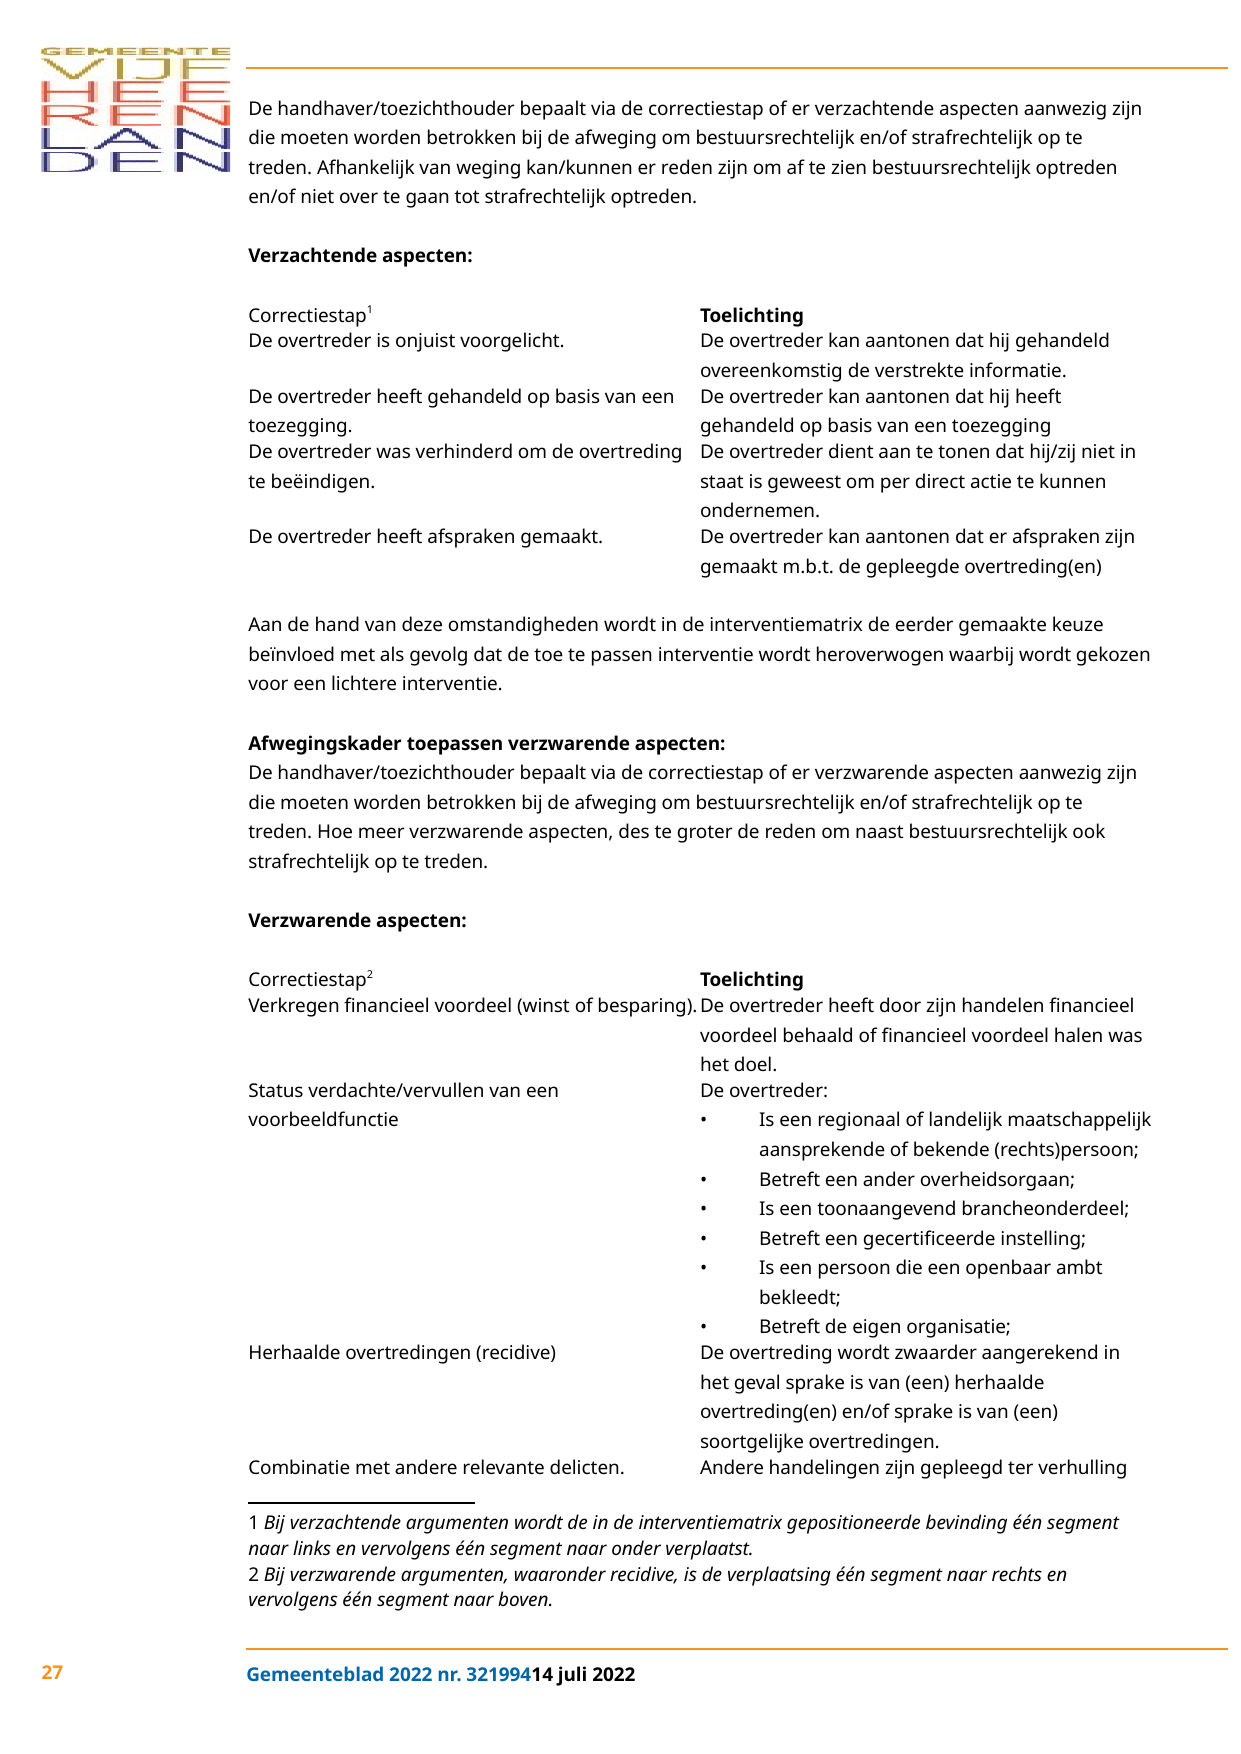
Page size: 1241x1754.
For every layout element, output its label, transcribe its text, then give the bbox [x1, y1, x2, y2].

table_cell Combinatie met andere relevante delicten. [248, 1454, 700, 1480]
text Afwegingskader toepassen verzwarende aspecten: [248, 730, 1152, 755]
picture [41, 47, 231, 172]
table_header Toelichting [700, 966, 1152, 992]
table_cell De overtreding wordt zwaarder aangerekend in het geval sprake is van (een) herhaalde overtreding(en) en/of sprake is van (een) soortgelijke overtredingen. [700, 1340, 1152, 1454]
table_header Correctiestap [248, 302, 700, 328]
table_cell Herhaalde overtredingen (recidive) [248, 1340, 700, 1454]
text Verzwarende aspecten: [248, 907, 1152, 933]
table_cell Status verdachte/vervullen van een voorbeeldfunctie [248, 1077, 700, 1339]
table_cell De overtreder dient aan te tonen dat hij/zij niet in staat is geweest om per direct actie te kunnen ondernemen. [700, 438, 1152, 523]
table_cell De overtreder kan aantonen dat hij gehandeld overeenkomstig de verstrekte informatie. [700, 328, 1152, 383]
table_cell De overtreder heeft afspraken gemaakt. [248, 523, 700, 578]
table_cell Andere handelingen zijn gepleegd ter verhulling [700, 1454, 1152, 1480]
text De handhaver/toezichthouder bepaalt via de correctiestap of er verzwarende aspecten aanwezig zijn die moeten worden betrokken bij de afweging om bestuursrechtelijk en/of strafrechtelijk op te treden. Hoe meer verzwarende aspecten, des te groter de reden om naast bestuursrechtelijk ook strafrechtelijk op te treden. [248, 759, 1152, 874]
table_cell Verkregen financieel voordeel (winst of besparing). [248, 992, 700, 1077]
text Aan de hand van deze omstandigheden wordt in de interventiematrix de eerder gemaakte keuze beïnvloed met als gevolg dat de toe te passen interventie wordt heroverwogen waarbij wordt gekozen voor een lichtere interventie. [248, 611, 1152, 696]
table_cell De overtreder: Is een regionaal of landelijk maatschappelijk aansprekende of bekende (rechts)persoon; Betreft een ander overheidsorgaan; Is een toonaangevend brancheonderdeel; Betreft een gecertificeerde instelling; Is een persoon die een openbaar ambt bekleedt; Betreft de eigen organisatie; [700, 1077, 1152, 1339]
text Verzachtende aspecten: [248, 243, 1152, 268]
table_cell De overtreder kan aantonen dat er afspraken zijn gemaakt m.b.t. de gepleegde overtreding(en) [700, 523, 1152, 578]
text De handhaver/toezichthouder bepaalt via de correctiestap of er verzachtende aspecten aanwezig zijn die moeten worden betrokken bij de afweging om bestuursrechtelijk en/of strafrechtelijk op te treden. Afhankelijk van weging kan/kunnen er reden zijn om af te zien bestuursrechtelijk optreden en/of niet over te gaan tot strafrechtelijk optreden. [248, 95, 1152, 209]
table_cell De overtreder heeft gehandeld op basis van een toezegging. [248, 383, 700, 438]
table_cell De overtreder heeft door zijn handelen financieel voordeel behaald of financieel voordeel halen was het doel. [700, 992, 1152, 1077]
table_cell De overtreder kan aantonen dat hij heeft gehandeld op basis van een toezegging [700, 383, 1152, 438]
table_cell De overtreder was verhinderd om de overtreding te beëindigen. [248, 438, 700, 523]
table_header Toelichting [700, 302, 1152, 328]
table_header Correctiestap [248, 966, 700, 992]
table_cell De overtreder is onjuist voorgelicht. [248, 328, 700, 383]
